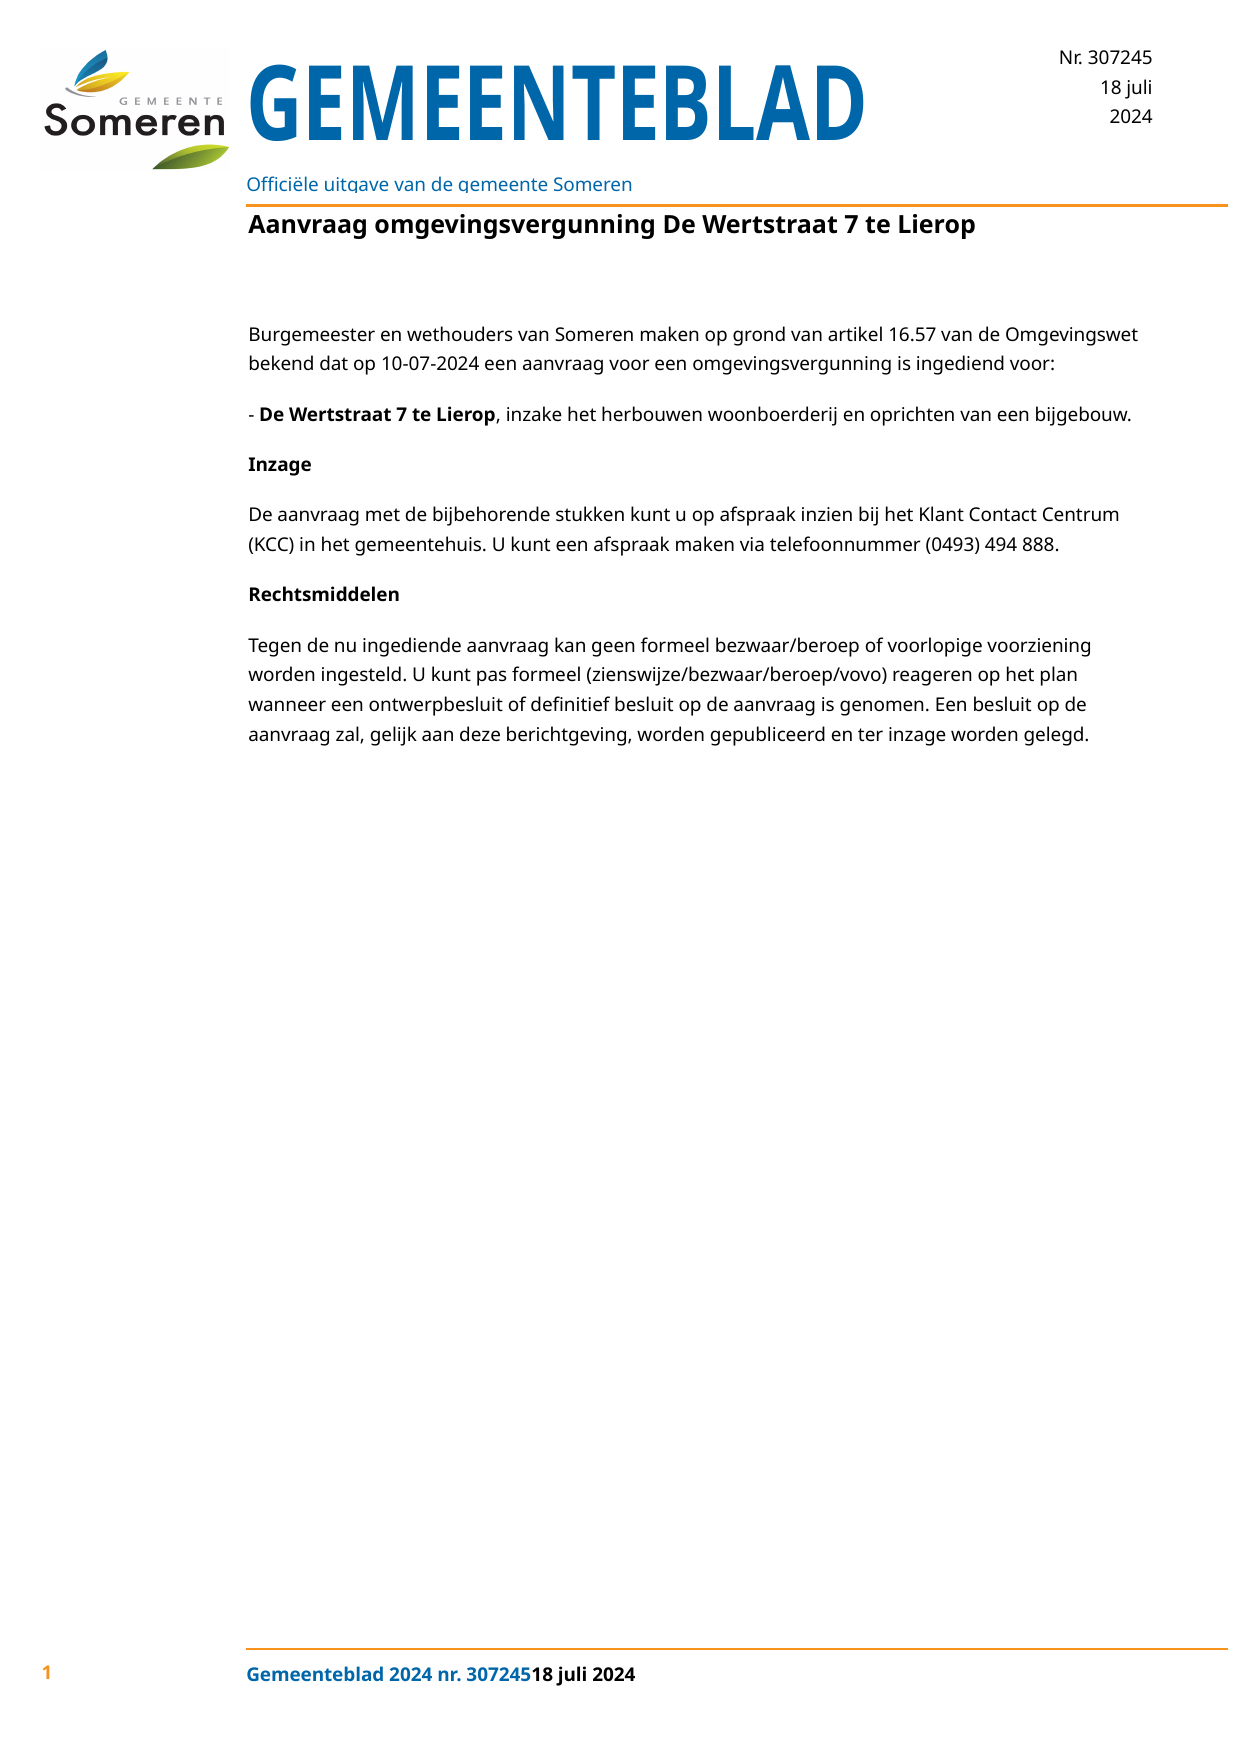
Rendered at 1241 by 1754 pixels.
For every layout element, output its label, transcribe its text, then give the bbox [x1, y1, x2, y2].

text Tegen de nu ingediende aanvraag kan geen formeel bezwaar/beroep of voorlopige voorziening worden ingesteld. U kunt pas formeel (zienswijze/bezwaar/beroep/vovo) reageren op het plan wanneer een ontwerpbesluit of definitief besluit op de aanvraag is genomen. Een besluit op de aanvraag zal, gelijk aan deze berichtgeving, worden gepubliceerd en ter inzage worden gelegd. [248, 632, 1152, 746]
text Burgemeester en wethouders van Someren maken op grond van artikel 16.57 van de Omgevingswet bekend dat op 10-07-2024 een aanvraag voor een omgevingsvergunning is ingediend voor: [248, 321, 1152, 376]
text De aanvraag met de bijbehorende stukken kunt u op afspraak inzien bij het Klant Contact Centrum (KCC) in het gemeentehuis. U kunt een afspraak maken via telefoonnummer (0493) 494 888. [248, 502, 1152, 557]
picture [41, 47, 231, 172]
text Inzage [248, 451, 1152, 477]
text - De Wertstraat 7 te Lierop, inzake het herbouwen woonboerderij en oprichten van een bijgebouw. [248, 401, 1152, 426]
text Rechtsmiddelen [248, 582, 1152, 607]
text Aanvraag omgevingsvergunning De Wertstraat 7 te Lierop [248, 207, 1152, 241]
